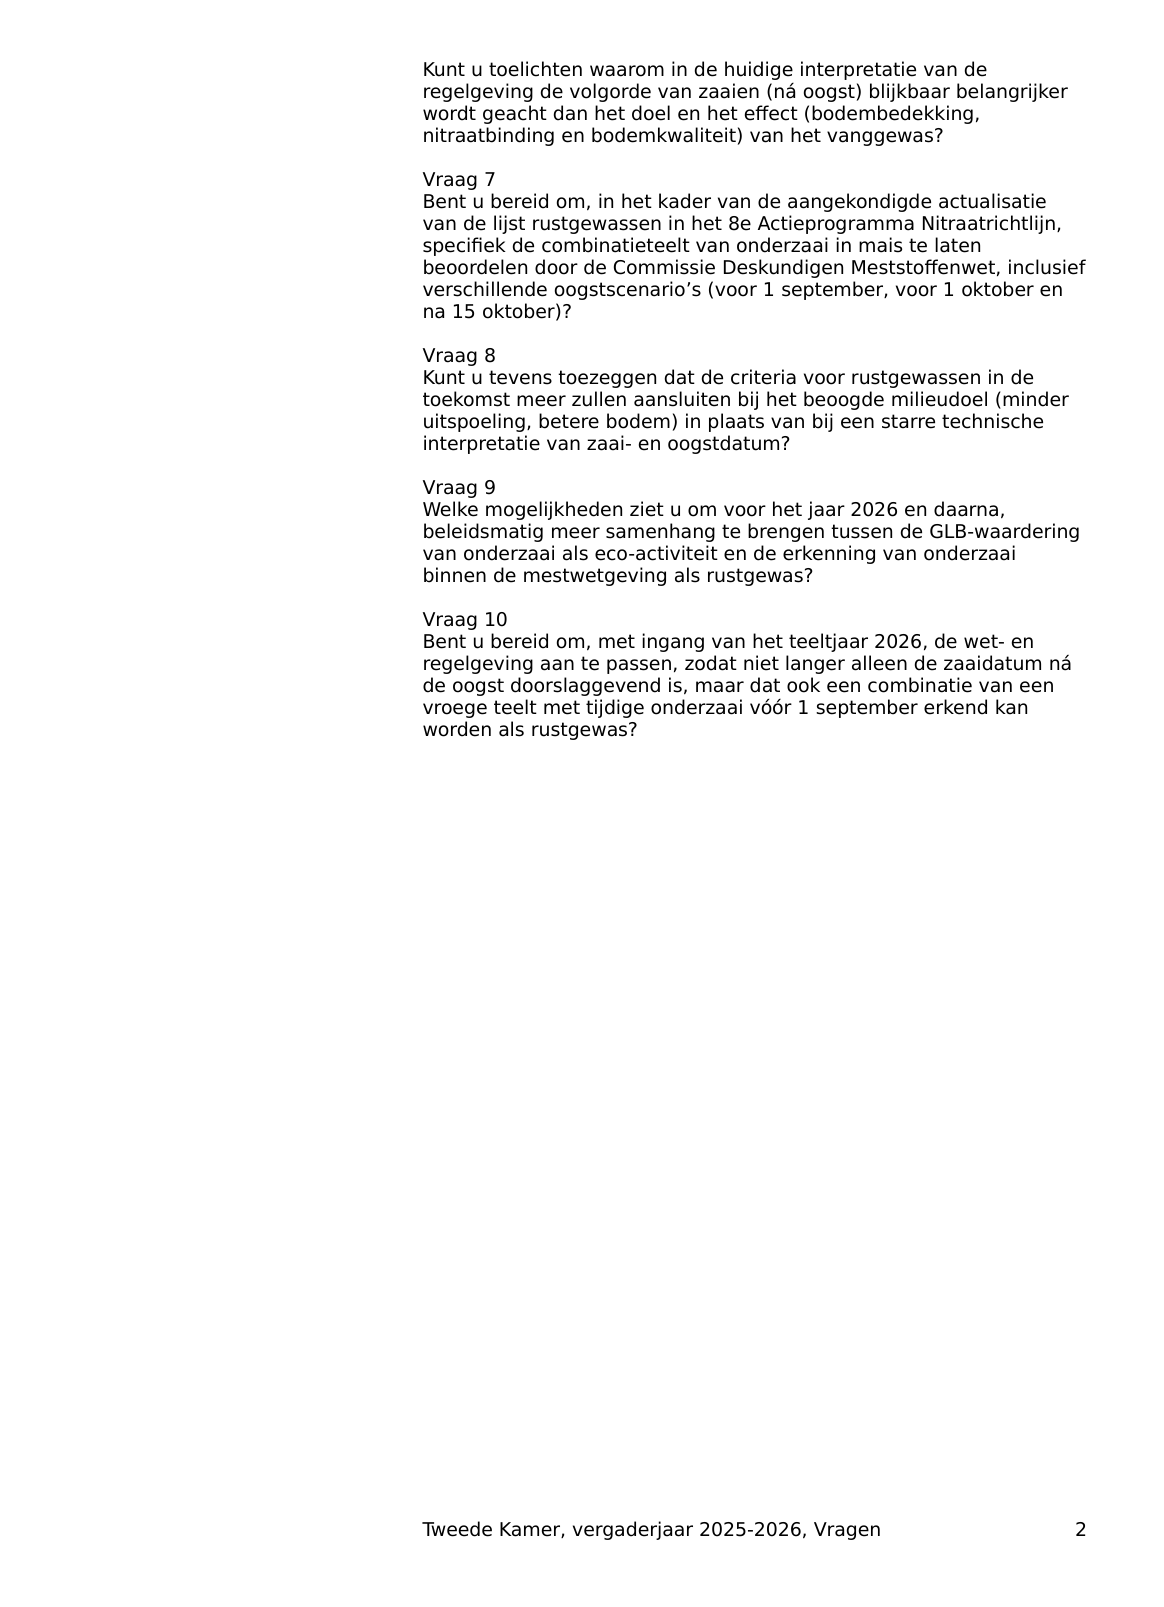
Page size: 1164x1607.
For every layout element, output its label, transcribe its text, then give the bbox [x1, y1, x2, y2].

text Bent u bereid om, met ingang van het teeltjaar 2026, de wet- en regelgeving aan te passen, zodat niet langer alleen de zaaidatum ná de oogst doorslaggevend is, maar dat ook een combinatie van een vroege teelt met tijdige onderzaai vóór 1 september erkend kan worden als rustgewas? [422, 631, 1087, 741]
text Vraag 10 [422, 609, 1087, 631]
text Vraag 8 [422, 345, 1087, 367]
text Kunt u tevens toezeggen dat de criteria voor rustgewassen in de toekomst meer zullen aansluiten bij het beoogde milieudoel (minder uitspoeling, betere bodem) in plaats van bij een starre technische interpretatie van zaai- en oogstdatum? [422, 367, 1087, 455]
text Vraag 7 [422, 169, 1087, 191]
text Kunt u toelichten waarom in de huidige interpretatie van de regelgeving de volgorde van zaaien (ná oogst) blijkbaar belangrijker wordt geacht dan het doel en het effect (bodembedekking, nitraatbinding en bodemkwaliteit) van het vanggewas? [422, 59, 1087, 147]
text Vraag 9 [422, 477, 1087, 499]
text Welke mogelijkheden ziet u om voor het jaar 2026 en daarna, beleidsmatig meer samenhang te brengen tussen de GLB-waardering van onderzaai als eco-activiteit en de erkenning van onderzaai binnen de mestwetgeving als rustgewas? [422, 499, 1087, 587]
text Bent u bereid om, in het kader van de aangekondigde actualisatie van de lijst rustgewassen in het 8e Actieprogramma Nitraatrichtlijn, specifiek de combinatieteelt van onderzaai in mais te laten beoordelen door de Commissie Deskundigen Meststoffenwet, inclusief verschillende oogstscenario’s (voor 1 september, voor 1 oktober en na 15 oktober)? [422, 191, 1087, 323]
